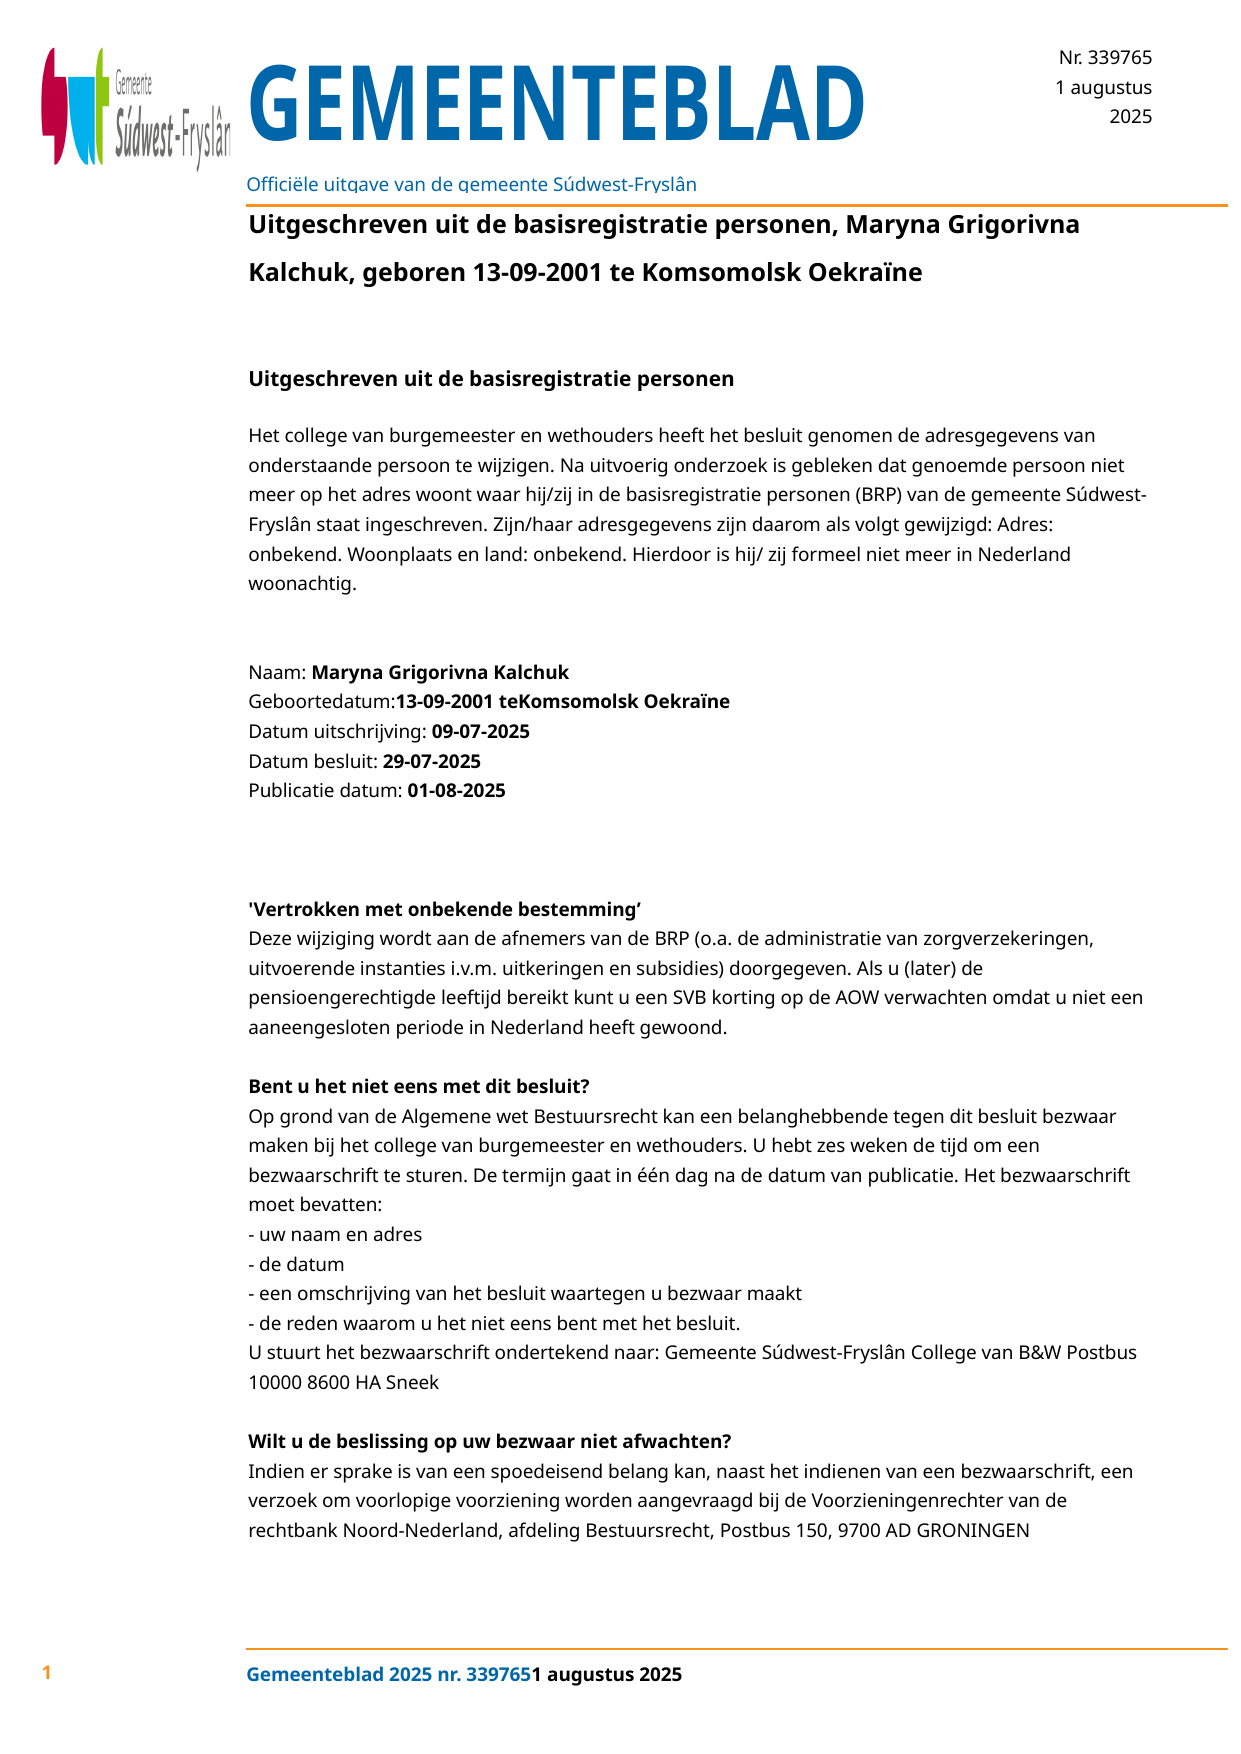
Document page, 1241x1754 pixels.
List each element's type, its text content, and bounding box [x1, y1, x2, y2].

text 'Vertrokken met onbekende bestemming’ [248, 896, 1152, 922]
text Indien er sprake is van een spoedeisend belang kan, naast het indienen van een bezwaarschrift, een verzoek om voorlopige voorziening worden aangevraagd bij de Voorzieningenrechter van de rechtbank Noord-Nederland, afdeling Bestuursrecht, Postbus 150, 9700 AD GRONINGEN [248, 1458, 1152, 1543]
text Datum besluit: 29-07-2025 [248, 748, 1152, 774]
text Bent u het niet eens met dit besluit? [248, 1073, 1152, 1099]
text Op grond van de Algemene wet Bestuursrecht kan een belanghebbende tegen dit besluit bezwaar maken bij het college van burgemeester en wethouders. U hebt zes weken de tijd om een bezwaarschrift te sturen. De termijn gaat in één dag na de datum van publicatie. Het bezwaarschrift moet bevatten: [248, 1103, 1152, 1217]
text - uw naam en adres [248, 1221, 1152, 1247]
text Uitgeschreven uit de basisregistratie personen, Maryna Grigorivna Kalchuk, geboren 13-09-2001 te Komsomolsk Oekraïne [248, 207, 1152, 288]
text Geboortedatum:13-09-2001 teKomsomolsk Oekraïne [248, 689, 1152, 714]
picture [41, 47, 231, 172]
text - een omschrijving van het besluit waartegen u bezwaar maakt [248, 1280, 1152, 1306]
text Uitgeschreven uit de basisregistratie personen [248, 364, 1152, 393]
text Het college van burgemeester en wethouders heeft het besluit genomen de adresgegevens van onderstaande persoon te wijzigen. Na uitvoerig onderzoek is gebleken dat genoemde persoon niet meer op het adres woont waar hij/zij in de basisregistratie personen (BRP) van de gemeente Súdwest-Fryslân staat ingeschreven. Zijn/haar adresgegevens zijn daarom als volgt gewijzigd: Adres: onbekend. Woonplaats en land: onbekend. Hierdoor is hij/ zij formeel niet meer in Nederland woonachtig. [248, 422, 1152, 596]
text Publicatie datum: 01-08-2025 [248, 777, 1152, 803]
text - de datum [248, 1251, 1152, 1277]
text Wilt u de beslissing op uw bezwaar niet afwachten? [248, 1428, 1152, 1454]
text Datum uitschrijving: 09-07-2025 [248, 718, 1152, 744]
text - de reden waarom u het niet eens bent met het besluit. [248, 1310, 1152, 1336]
text Naam: Maryna Grigorivna Kalchuk [248, 659, 1152, 685]
text U stuurt het bezwaarschrift ondertekend naar: Gemeente Súdwest-Fryslân College van B&W Postbus 10000 8600 HA Sneek [248, 1339, 1152, 1395]
text Deze wijziging wordt aan de afnemers van de BRP (o.a. de administratie van zorgverzekeringen, uitvoerende instanties i.v.m. uitkeringen en subsidies) doorgegeven. Als u (later) de pensioengerechtigde leeftijd bereikt kunt u een SVB korting op de AOW verwachten omdat u niet een aaneengesloten periode in Nederland heeft gewoond. [248, 925, 1152, 1040]
